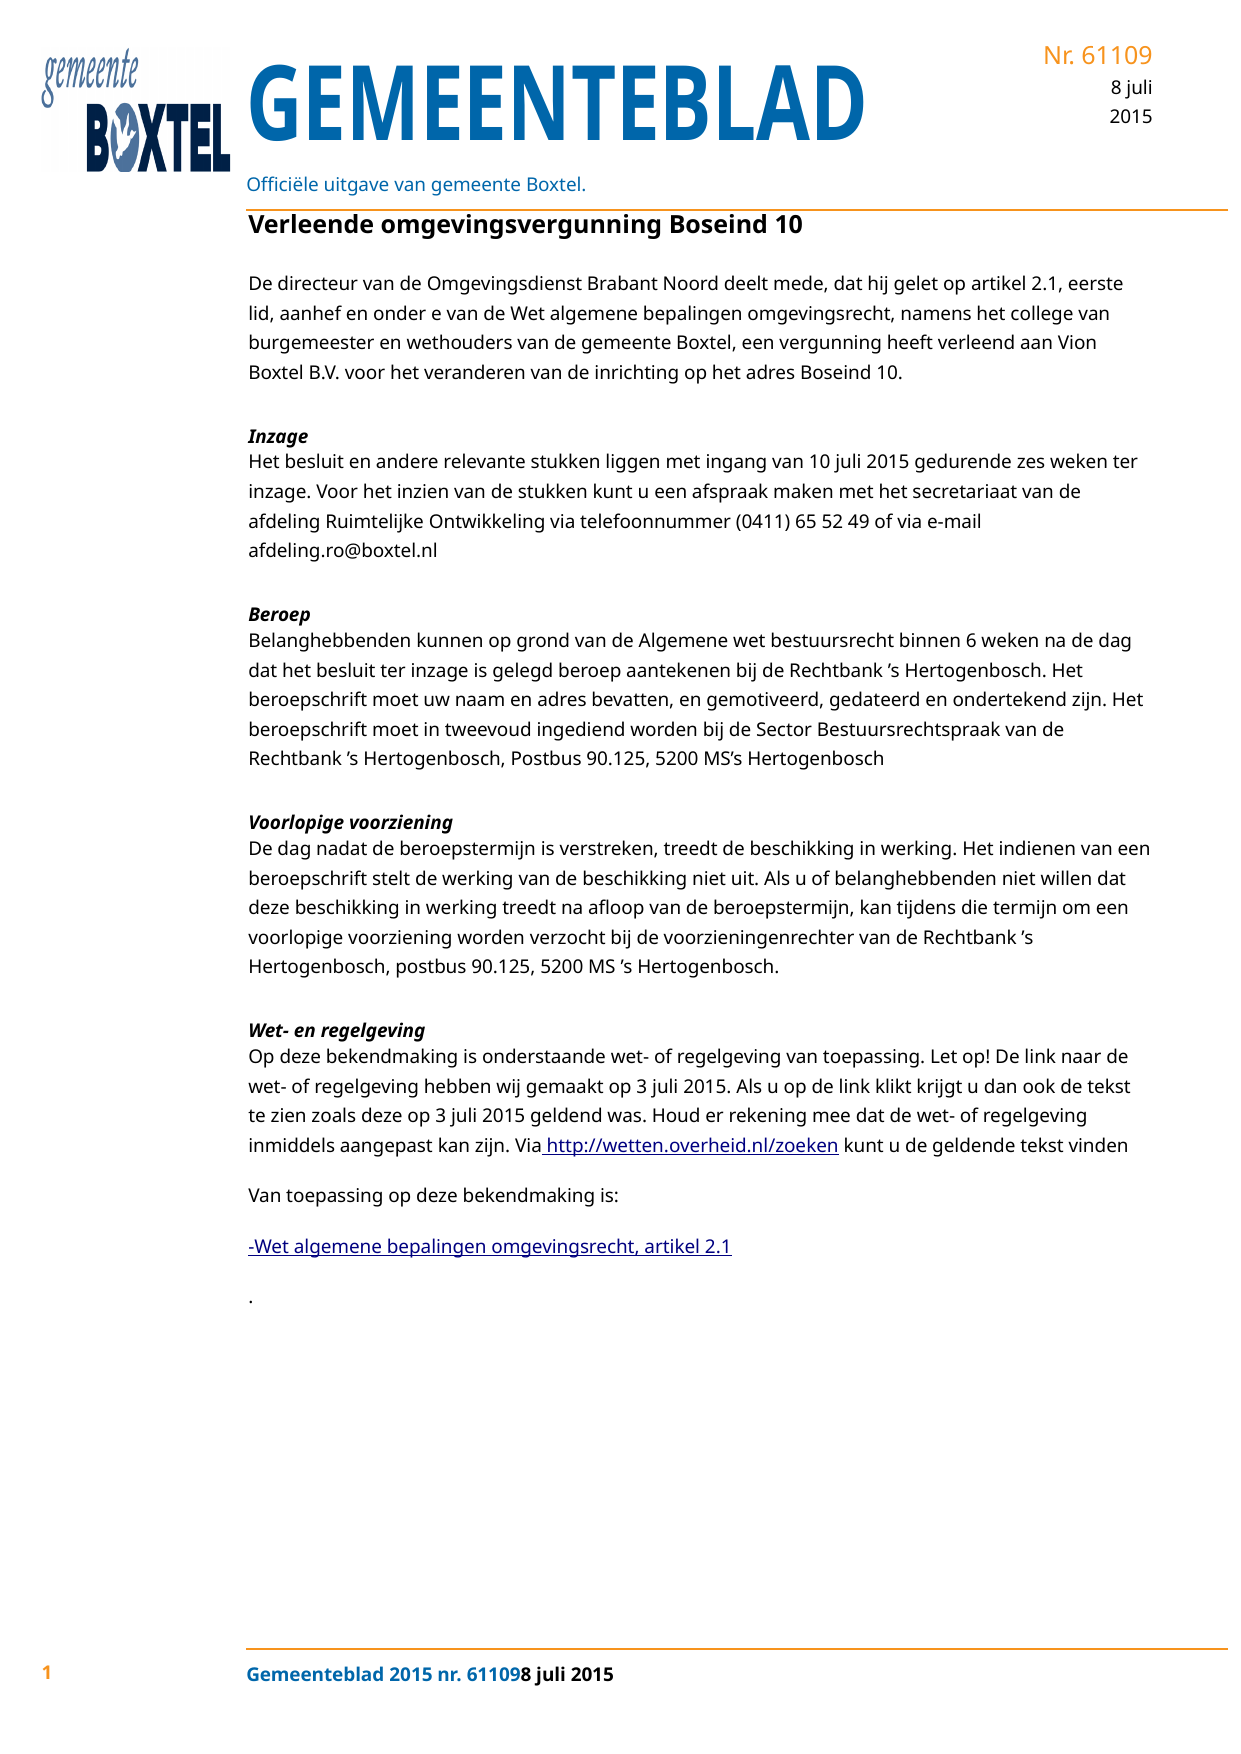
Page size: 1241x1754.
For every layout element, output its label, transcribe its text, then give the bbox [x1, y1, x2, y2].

text Verleende omgevingsvergunning Boseind 10 [248, 211, 1152, 241]
text Van toepassing op deze bekendmaking is: [248, 1182, 1152, 1208]
text De directeur van de Omgevingsdienst Brabant Noord deelt mede, dat hij gelet op artikel 2.1, eerste lid, aanhef en onder e van de Wet algemene bepalingen omgevingsrecht, namens het college van burgemeester en wethouders van de gemeente Boxtel, een vergunning heeft verleend aan Vion Boxtel B.V. voor het veranderen van de inrichting op het adres Boseind 10. [248, 270, 1152, 385]
text De dag nadat de beroepstermijn is verstreken, treedt de beschikking in werking. Het indienen van een beroepschrift stelt de werking van de beschikking niet uit. Als u of belanghebbenden niet willen dat deze beschikking in werking treedt na afloop van de beroepstermijn, kan tijdens die termijn om een voorlopige voorziening worden verzocht bij de voorzieningenrechter van de Rechtbank ’s Hertogenbosch, postbus 90.125, 5200 MS ’s Hertogenbosch. [248, 835, 1152, 979]
text Wet- en regelgeving [248, 1017, 1152, 1043]
text Voorlopige voorziening [248, 809, 1152, 835]
text Op deze bekendmaking is onderstaande wet- of regelgeving van toepassing. Let op! De link naar de wet- of regelgeving hebben wij gemaakt op 3 juli 2015. Als u op de link klikt krijgt u dan ook de tekst te zien zoals deze op 3 juli 2015 geldend was. Houd er rekening mee dat de wet- of regelgeving inmiddels aangepast kan zijn. Via http://wetten.overheid.nl/zoeken kunt u de geldende tekst vinden [248, 1043, 1152, 1158]
text Het besluit en andere relevante stukken liggen met ingang van 10 juli 2015 gedurende zes weken ter inzage. Voor het inzien van de stukken kunt u een afspraak maken met het secretariaat van de afdeling Ruimtelijke Ontwikkeling via telefoonnummer (0411) 65 52 49 of via e-mail afdeling.ro@boxtel.nl [248, 449, 1152, 563]
picture [41, 47, 231, 172]
text . [248, 1283, 1152, 1309]
text Beroep [248, 601, 1152, 627]
text Inzage [248, 423, 1152, 449]
text -Wet algemene bepalingen omgevingsrecht, artikel 2.1 [248, 1233, 1152, 1258]
text Belanghebbenden kunnen op grond van de Algemene wet bestuursrecht binnen 6 weken na de dag dat het besluit ter inzage is gelegd beroep aantekenen bij de Rechtbank ’s Hertogenbosch. Het beroepschrift moet uw naam en adres bevatten, en gemotiveerd, gedateerd en ondertekend zijn. Het beroepschrift moet in tweevoud ingediend worden bij de Sector Bestuursrechtspraak van de Rechtbank ’s Hertogenbosch, Postbus 90.125, 5200 MS’s Hertogenbosch [248, 627, 1152, 771]
